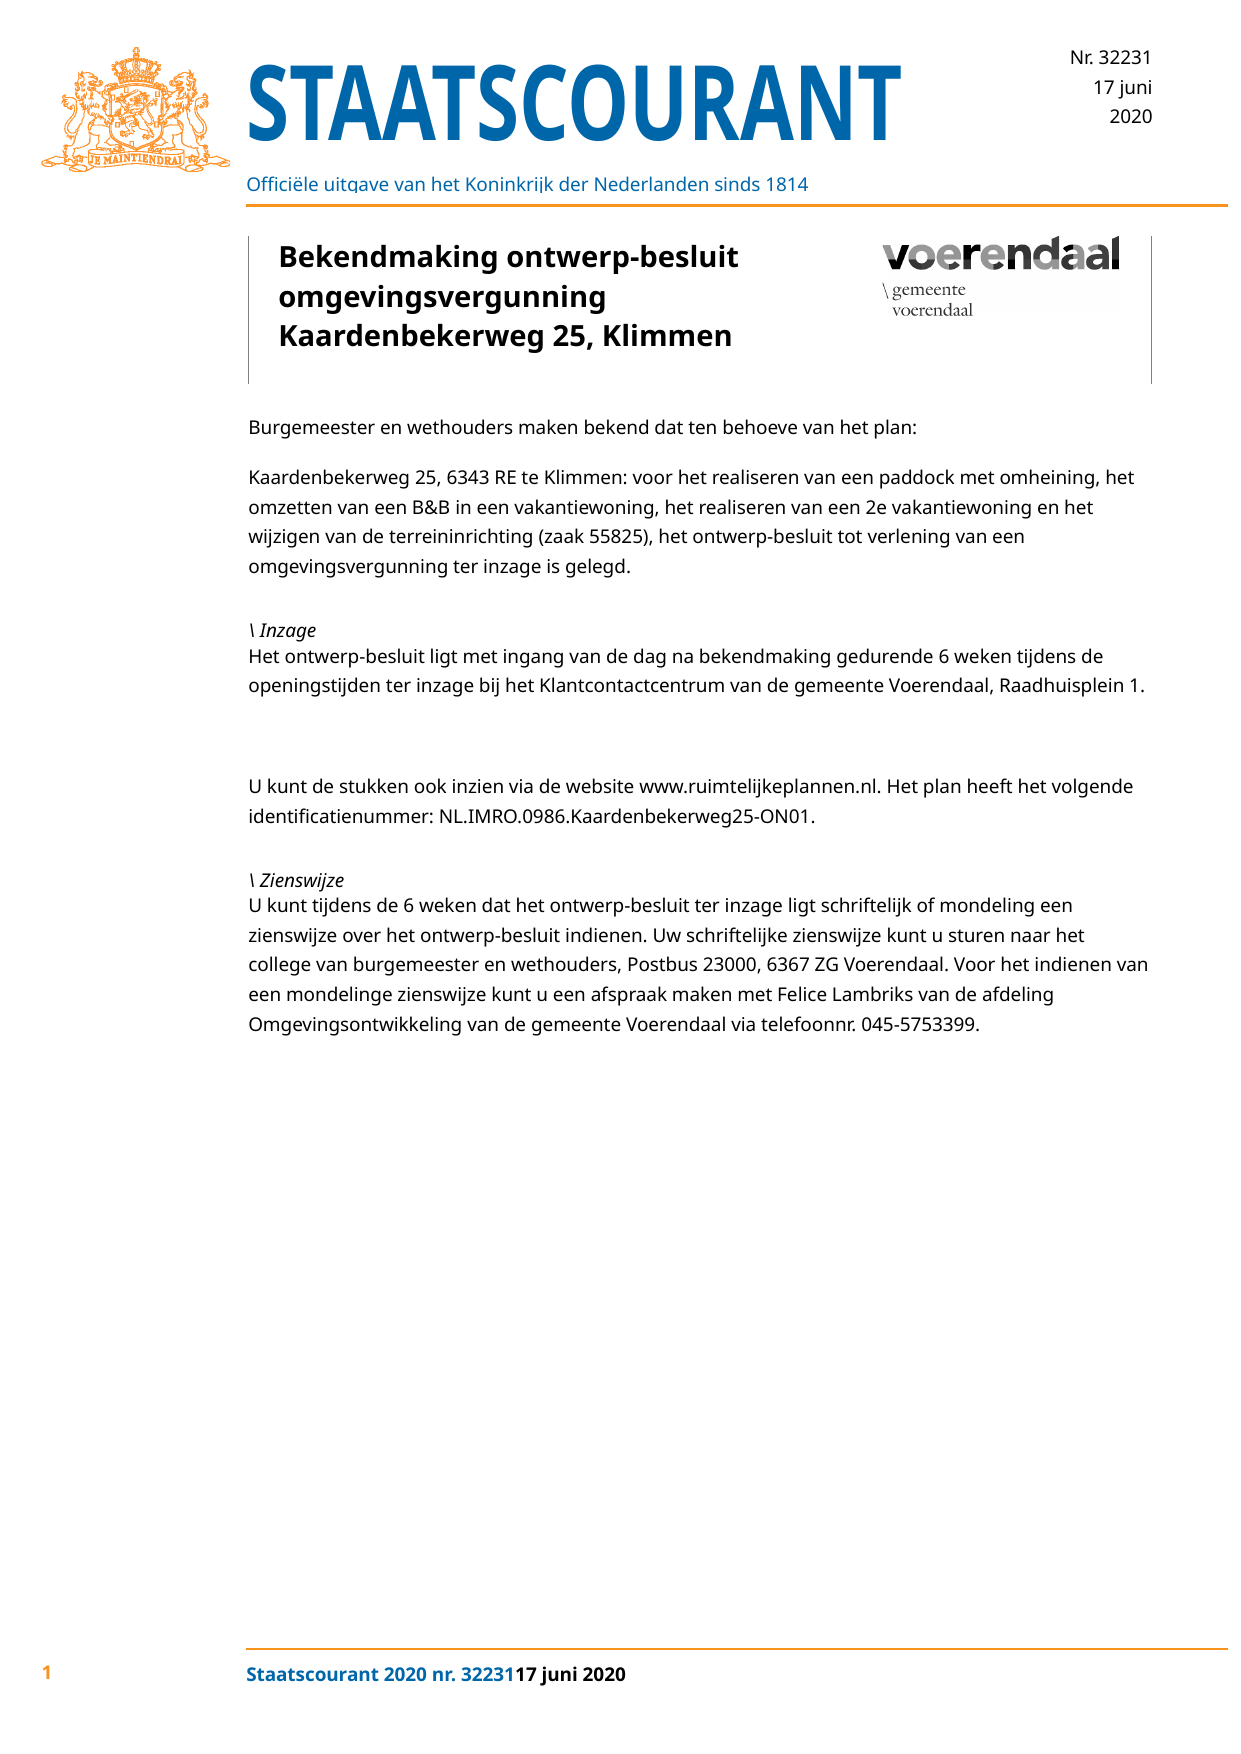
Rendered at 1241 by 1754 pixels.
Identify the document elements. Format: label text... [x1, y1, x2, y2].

picture [882, 236, 1119, 316]
text Burgemeester en wethouders maken bekend dat ten behoeve van het plan: [248, 414, 1152, 440]
text U kunt de stukken ook inzien via de website www.ruimtelijkeplannen.nl. Het plan heeft het volgende identificatienummer: NL.IMRO.0986.Kaardenbekerweg25-ON01. [248, 773, 1152, 828]
table_header Bekendmaking ontwerp-besluit omgevingsvergunning Kaardenbekerweg 25, Klimmen [249, 236, 850, 384]
picture [41, 47, 231, 172]
table_header [850, 236, 1151, 384]
text \ Inzage [248, 617, 1152, 643]
text U kunt tijdens de 6 weken dat het ontwerp-besluit ter inzage ligt schriftelijk of mondeling een zienswijze over het ontwerp-besluit indienen. Uw schriftelijke zienswijze kunt u sturen naar het college van burgemeester en wethouders, Postbus 23000, 6367 ZG Voerendaal. Voor het indienen van een mondelinge zienswijze kunt u een afspraak maken met Felice Lambriks van de afdeling Omgevingsontwikkeling van de gemeente Voerendaal via telefoonnr. 045-5753399. [248, 892, 1152, 1037]
text Kaardenbekerweg 25, 6343 RE te Klimmen: voor het realiseren van een paddock met omheining, het omzetten van een B&B in een vakantiewoning, het realiseren van een 2e vakantiewoning en het wijzigen van de terreininrichting (zaak 55825), het ontwerp-besluit tot verlening van een omgevingsvergunning ter inzage is gelegd. [248, 464, 1152, 579]
text Het ontwerp-besluit ligt met ingang van de dag na bekendmaking gedurende 6 weken tijdens de openingstijden ter inzage bij het Klantcontactcentrum van de gemeente Voerendaal, Raadhuisplein 1. [248, 643, 1152, 698]
text \ Zienswijze [248, 867, 1152, 892]
